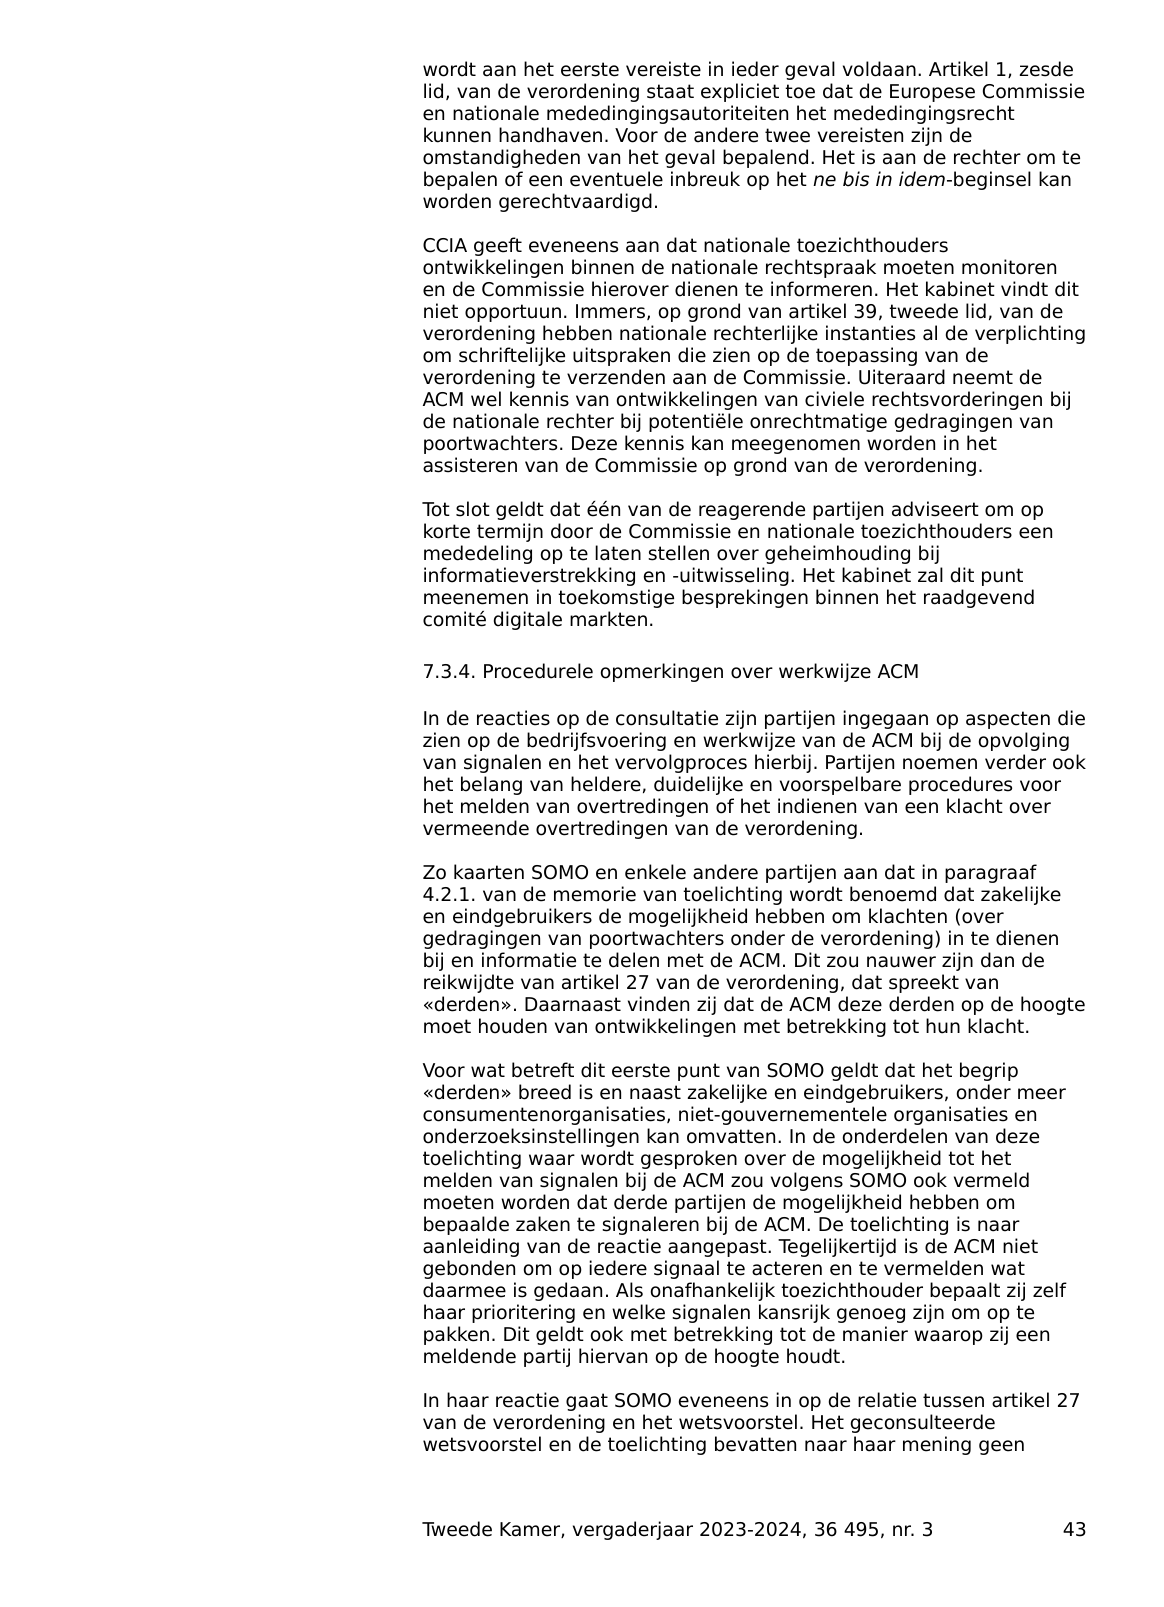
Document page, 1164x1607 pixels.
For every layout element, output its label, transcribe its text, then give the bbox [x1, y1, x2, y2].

subtitle 7.3.4. Procedurele opmerkingen over werkwijze ACM [422, 661, 1087, 683]
text Voor wat betreft dit eerste punt van SOMO geldt dat het begrip «derden» breed is en naast zakelijke en eindgebruikers, onder meer consumentenorganisaties, niet-gouvernementele organisaties en onderzoeksinstellingen kan omvatten. In de onderdelen van deze toelichting waar wordt gesproken over de mogelijkheid tot het melden van signalen bij de ACM zou volgens SOMO ook vermeld moeten worden dat derde partijen de mogelijkheid hebben om bepaalde zaken te signaleren bij de ACM. De toelichting is naar aanleiding van de reactie aangepast. Tegelijkertijd is de ACM niet gebonden om op iedere signaal te acteren en te vermelden wat daarmee is gedaan. Als onafhankelijk toezichthouder bepaalt zij zelf haar prioritering en welke signalen kansrijk genoeg zijn om op te pakken. Dit geldt ook met betrekking tot de manier waarop zij een meldende partij hiervan op de hoogte houdt. [422, 1060, 1087, 1368]
text Zo kaarten SOMO en enkele andere partijen aan dat in paragraaf 4.2.1. van de memorie van toelichting wordt benoemd dat zakelijke en eindgebruikers de mogelijkheid hebben om klachten (over gedragingen van poortwachters onder de verordening) in te dienen bij en informatie te delen met de ACM. Dit zou nauwer zijn dan de reikwijdte van artikel 27 van de verordening, dat spreekt van «derden». Daarnaast vinden zij dat de ACM deze derden op de hoogte moet houden van ontwikkelingen met betrekking tot hun klacht. [422, 862, 1087, 1038]
text CCIA geeft eveneens aan dat nationale toezichthouders ontwikkelingen binnen de nationale rechtspraak moeten monitoren en de Commissie hierover dienen te informeren. Het kabinet vindt dit niet opportuun. Immers, op grond van artikel 39, tweede lid, van de verordening hebben nationale rechterlijke instanties al de verplichting om schriftelijke uitspraken die zien op de toepassing van de verordening te verzenden aan de Commissie. Uiteraard neemt de ACM wel kennis van ontwikkelingen van civiele rechtsvorderingen bij de nationale rechter bij potentiële onrechtmatige gedragingen van poortwachters. Deze kennis kan meegenomen worden in het assisteren van de Commissie op grond van de verordening. [422, 235, 1087, 477]
text In haar reactie gaat SOMO eveneens in op de relatie tussen artikel 27 van de verordening en het wetsvoorstel. Het geconsulteerde wetsvoorstel en de toelichting bevatten naar haar mening geen [422, 1390, 1087, 1456]
text In de reacties op de consultatie zijn partijen ingegaan op aspecten die zien op de bedrijfsvoering en werkwijze van de ACM bij de opvolging van signalen en het vervolgproces hierbij. Partijen noemen verder ook het belang van heldere, duidelijke en voorspelbare procedures voor het melden van overtredingen of het indienen van een klacht over vermeende overtredingen van de verordening. [422, 708, 1087, 840]
text wordt aan het eerste vereiste in ieder geval voldaan. Artikel 1, zesde lid, van de verordening staat expliciet toe dat de Europese Commissie en nationale mededingingsautoriteiten het mededingingsrecht kunnen handhaven. Voor de andere twee vereisten zijn de omstandigheden van het geval bepalend. Het is aan de rechter om te bepalen of een eventuele inbreuk op het ne bis in idem-beginsel kan worden gerechtvaardigd. [422, 59, 1087, 213]
text Tot slot geldt dat één van de reagerende partijen adviseert om op korte termijn door de Commissie en nationale toezichthouders een mededeling op te laten stellen over geheimhouding bij informatieverstrekking en -uitwisseling. Het kabinet zal dit punt meenemen in toekomstige besprekingen binnen het raadgevend comité digitale markten. [422, 499, 1087, 631]
